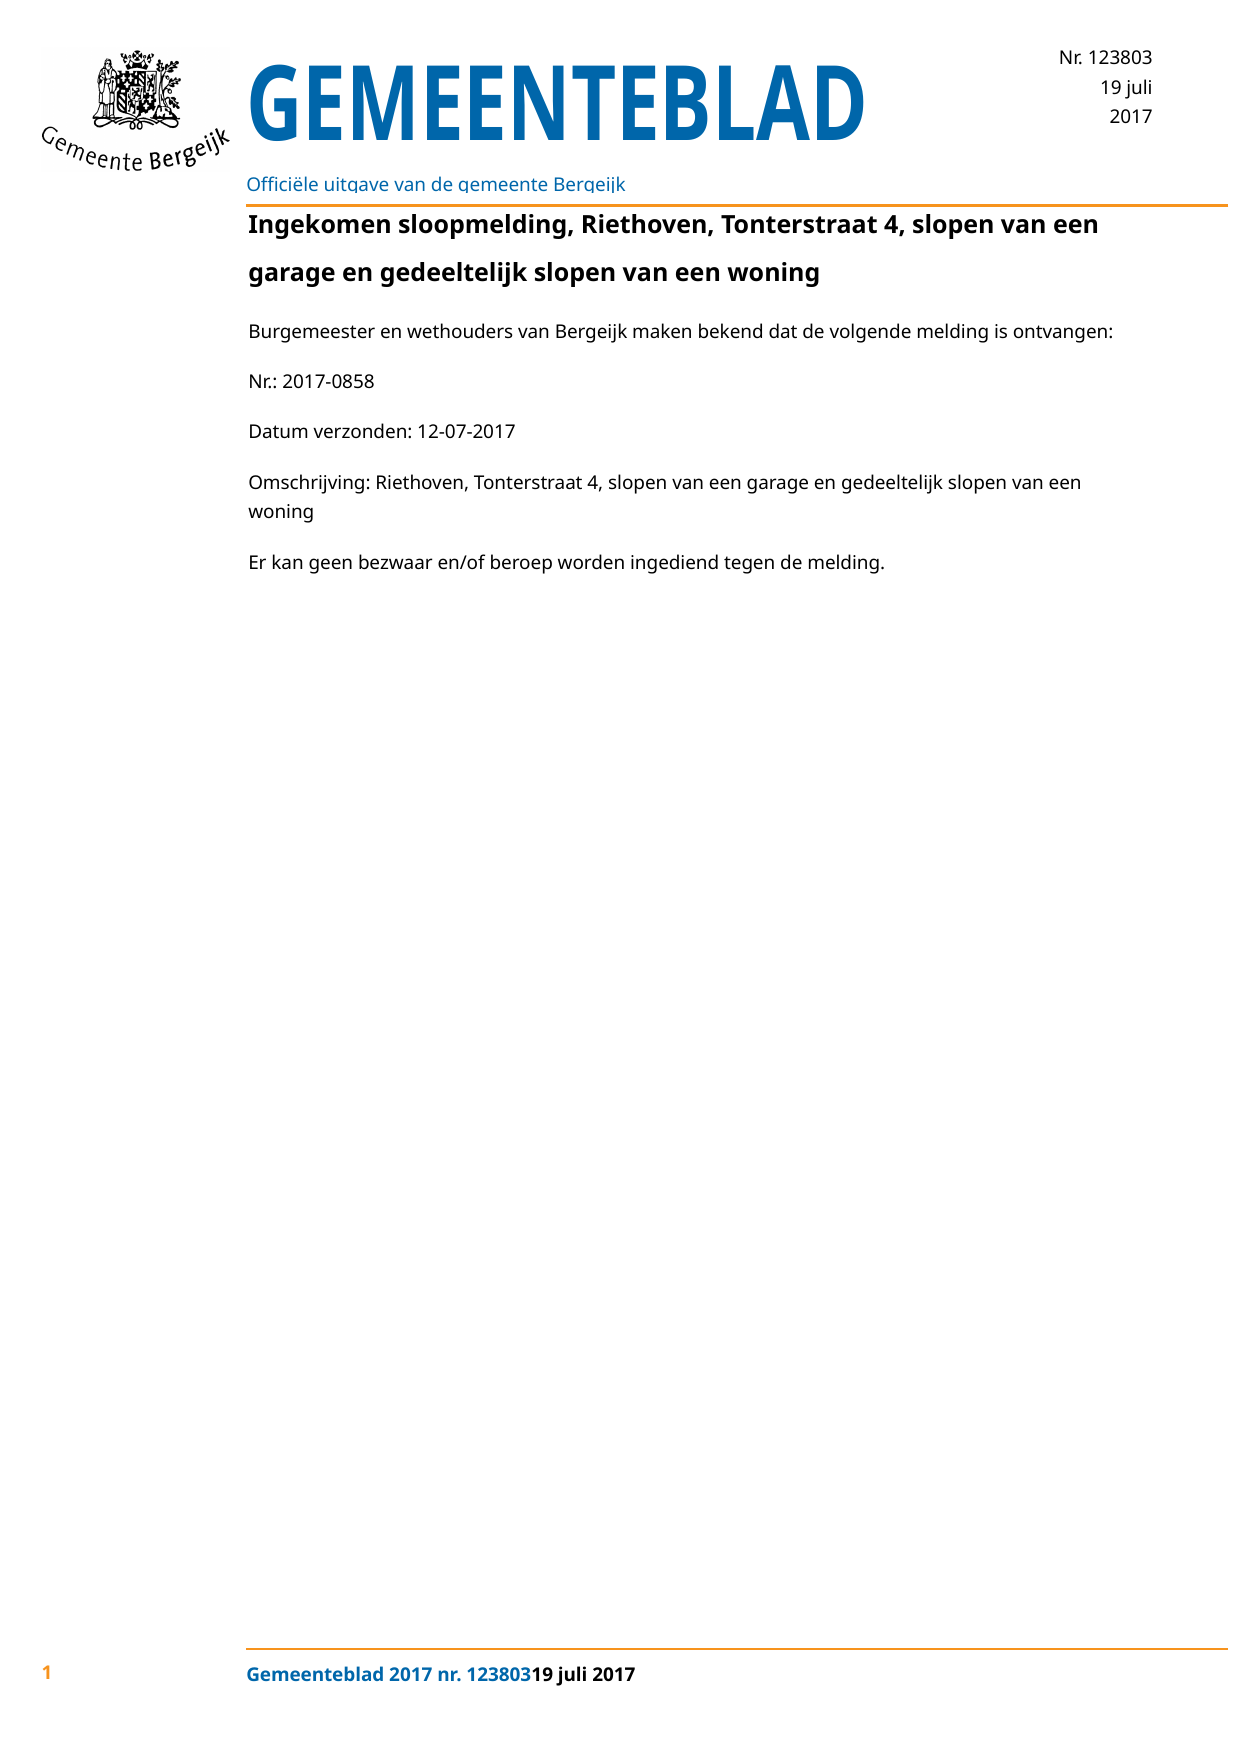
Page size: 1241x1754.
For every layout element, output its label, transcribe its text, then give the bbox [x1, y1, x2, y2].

text Er kan geen bezwaar en/of beroep worden ingediend tegen de melding. [248, 549, 1152, 575]
text Omschrijving: Riethoven, Tonterstraat 4, slopen van een garage en gedeeltelijk slopen van een woning [248, 469, 1152, 524]
picture [41, 47, 231, 172]
text Ingekomen sloopmelding, Riethoven, Tonterstraat 4, slopen van een garage en gedeeltelijk slopen van een woning [248, 207, 1152, 288]
text Datum verzonden: 12-07-2017 [248, 419, 1152, 444]
text Nr.: 2017-0858 [248, 368, 1152, 394]
text Burgemeester en wethouders van Bergeijk maken bekend dat de volgende melding is ontvangen: [248, 318, 1152, 344]
